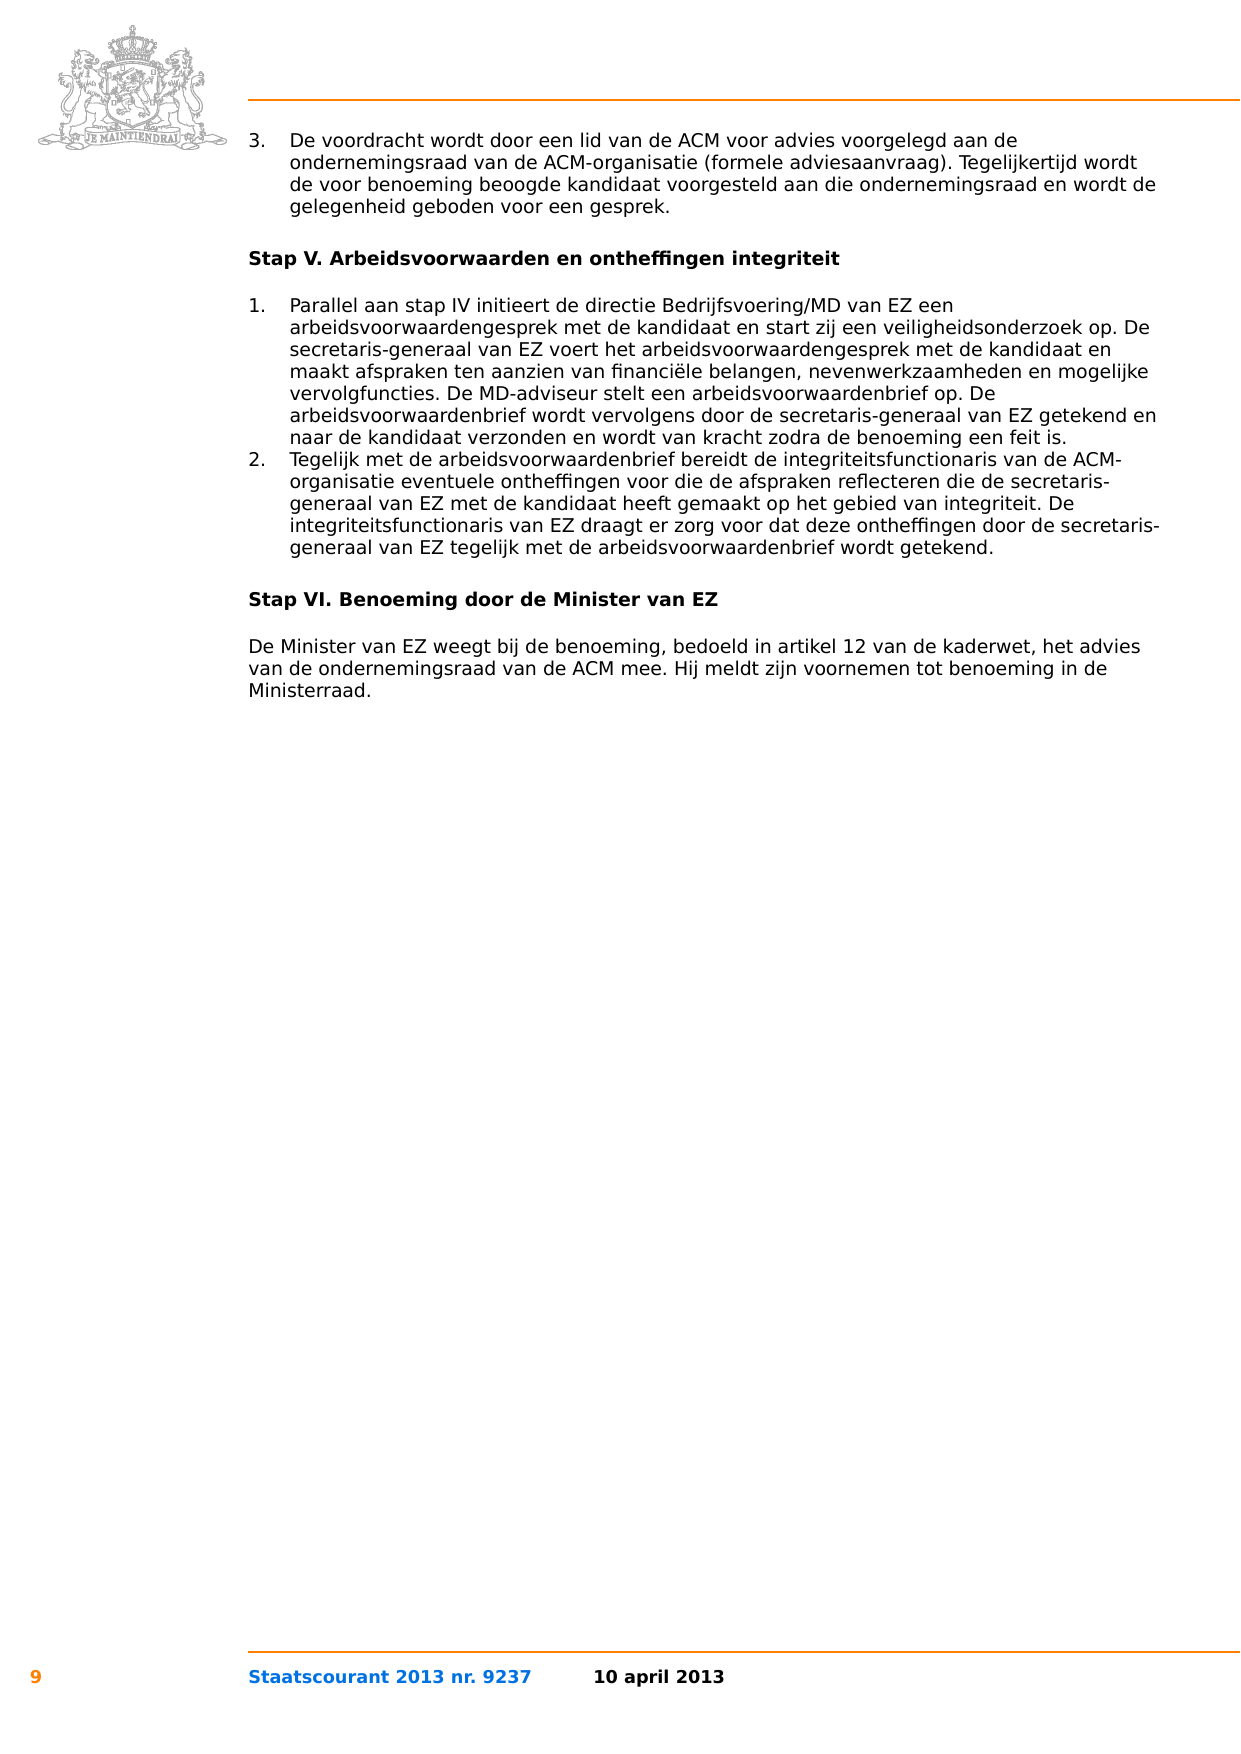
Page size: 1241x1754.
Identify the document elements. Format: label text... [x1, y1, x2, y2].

text 2. Tegelijk met de arbeidsvoorwaardenbrief bereidt de integriteitsfunctionaris van de ACM-organisatie eventuele ontheffingen voor die de afspraken reflecteren die de secretaris-generaal van EZ met de kandidaat heeft gemaakt op het gebied van integriteit. De integriteitsfunctionaris van EZ draagt er zorg voor dat deze ontheffingen door de secretaris-generaal van EZ tegelijk met de arbeidsvoorwaardenbrief wordt getekend. [248, 449, 1163, 558]
text 1. Parallel aan stap IV initieert de directie Bedrijfsvoering/MD van EZ een arbeidsvoorwaardengesprek met de kandidaat en start zij een veiligheidsonderzoek op. De secretaris-generaal van EZ voert het arbeidsvoorwaardengesprek met de kandidaat en maakt afspraken ten aanzien van financiële belangen, nevenwerkzaamheden en mogelijke vervolgfuncties. De MD-adviseur stelt een arbeidsvoorwaardenbrief op. De arbeidsvoorwaardenbrief wordt vervolgens door de secretaris-generaal van EZ getekend en naar de kandidaat verzonden en wordt van kracht zodra de benoeming een feit is. [248, 295, 1163, 449]
text 3. De voordracht wordt door een lid van de ACM voor advies voorgelegd aan de ondernemingsraad van de ACM-organisatie (formele adviesaanvraag). Tegelijkertijd wordt de voor benoeming beoogde kandidaat voorgesteld aan die ondernemingsraad en wordt de gelegenheid geboden voor een gesprek. [248, 130, 1163, 218]
subtitle Stap VI. Benoeming door de Minister van EZ [248, 588, 1163, 611]
text De Minister van EZ weegt bij de benoeming, bedoeld in artikel 12 van de kaderwet, het advies van de ondernemingsraad van de ACM mee. Hij meldt zijn voornemen tot benoeming in de Ministerraad. [248, 636, 1163, 701]
picture [38, 25, 227, 150]
subtitle Stap V. Arbeidsvoorwaarden en ontheffingen integriteit [248, 248, 1163, 270]
